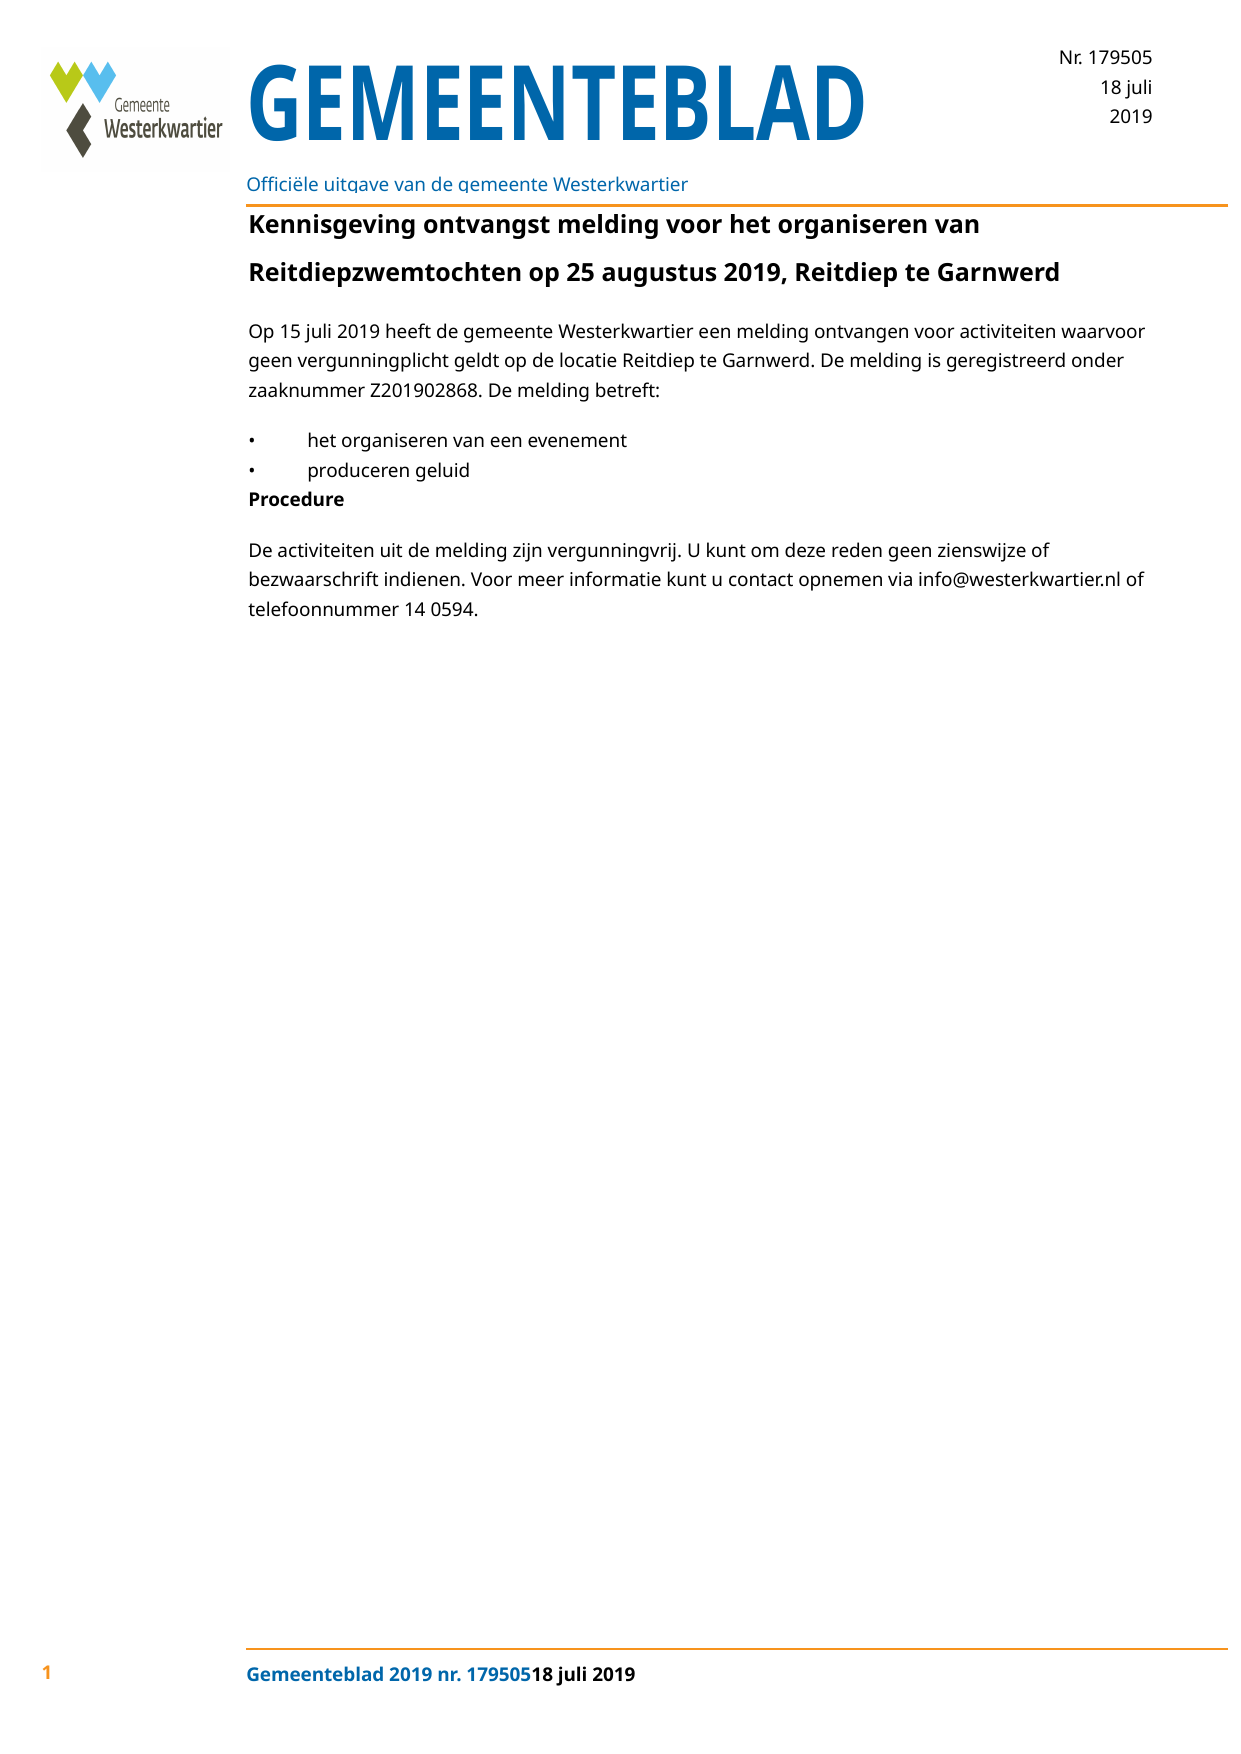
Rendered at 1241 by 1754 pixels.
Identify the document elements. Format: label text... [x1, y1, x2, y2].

text Procedure [248, 487, 1152, 512]
text Op 15 juli 2019 heeft de gemeente Westerkwartier een melding ontvangen voor activiteiten waarvoor geen vergunningplicht geldt op de locatie Reitdiep te Garnwerd. De melding is geregistreerd onder zaaknummer Z201902868. De melding betreft: [248, 318, 1152, 403]
list het organiseren van een evenement [248, 427, 1152, 453]
list produceren geluid [248, 457, 1152, 483]
text De activiteiten uit de melding zijn vergunningvrij. U kunt om deze reden geen zienswijze of bezwaarschrift indienen. Voor meer informatie kunt u contact opnemen via info@westerkwartier.nl of telefoonnummer 14 0594. [248, 537, 1152, 622]
text Kennisgeving ontvangst melding voor het organiseren van Reitdiepzwemtochten op 25 augustus 2019, Reitdiep te Garnwerd [248, 207, 1152, 288]
picture [41, 47, 231, 172]
